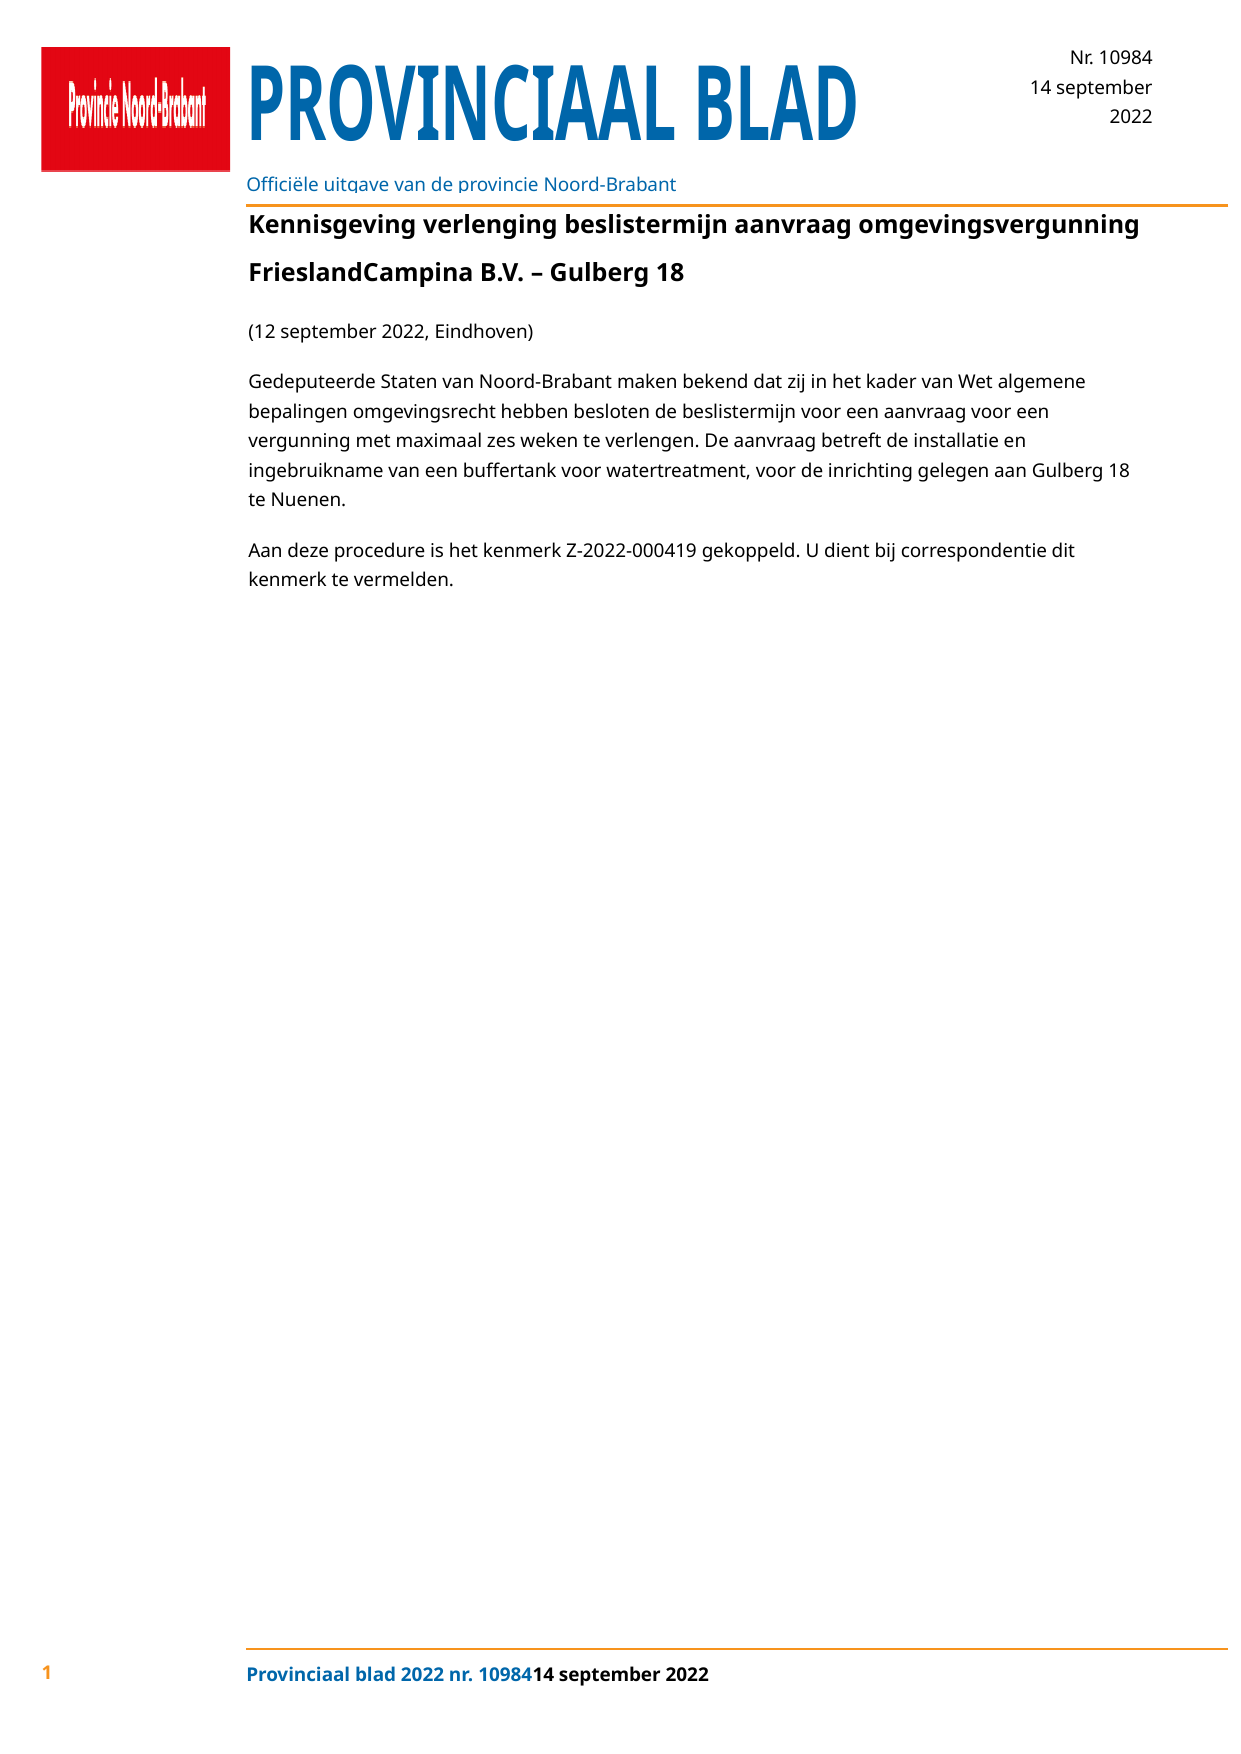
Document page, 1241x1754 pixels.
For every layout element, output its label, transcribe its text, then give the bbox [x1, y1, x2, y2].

text Aan deze procedure is het kenmerk Z-2022-000419 gekoppeld. U dient bij correspondentie dit kenmerk te vermelden. [248, 537, 1152, 592]
text Kennisgeving verlenging beslistermijn aanvraag omgevingsvergunning FrieslandCampina B.V. – Gulberg 18 [248, 207, 1152, 288]
text Gedeputeerde Staten van Noord-Brabant maken bekend dat zij in het kader van Wet algemene bepalingen omgevingsrecht hebben besloten de beslistermijn voor een aanvraag voor een vergunning met maximaal zes weken te verlengen. De aanvraag betreft de installatie en ingebruikname van een buffertank voor watertreatment, voor de inrichting gelegen aan Gulberg 18 te Nuenen. [248, 368, 1152, 512]
text (12 september 2022, Eindhoven) [248, 318, 1152, 344]
picture [41, 47, 231, 172]
